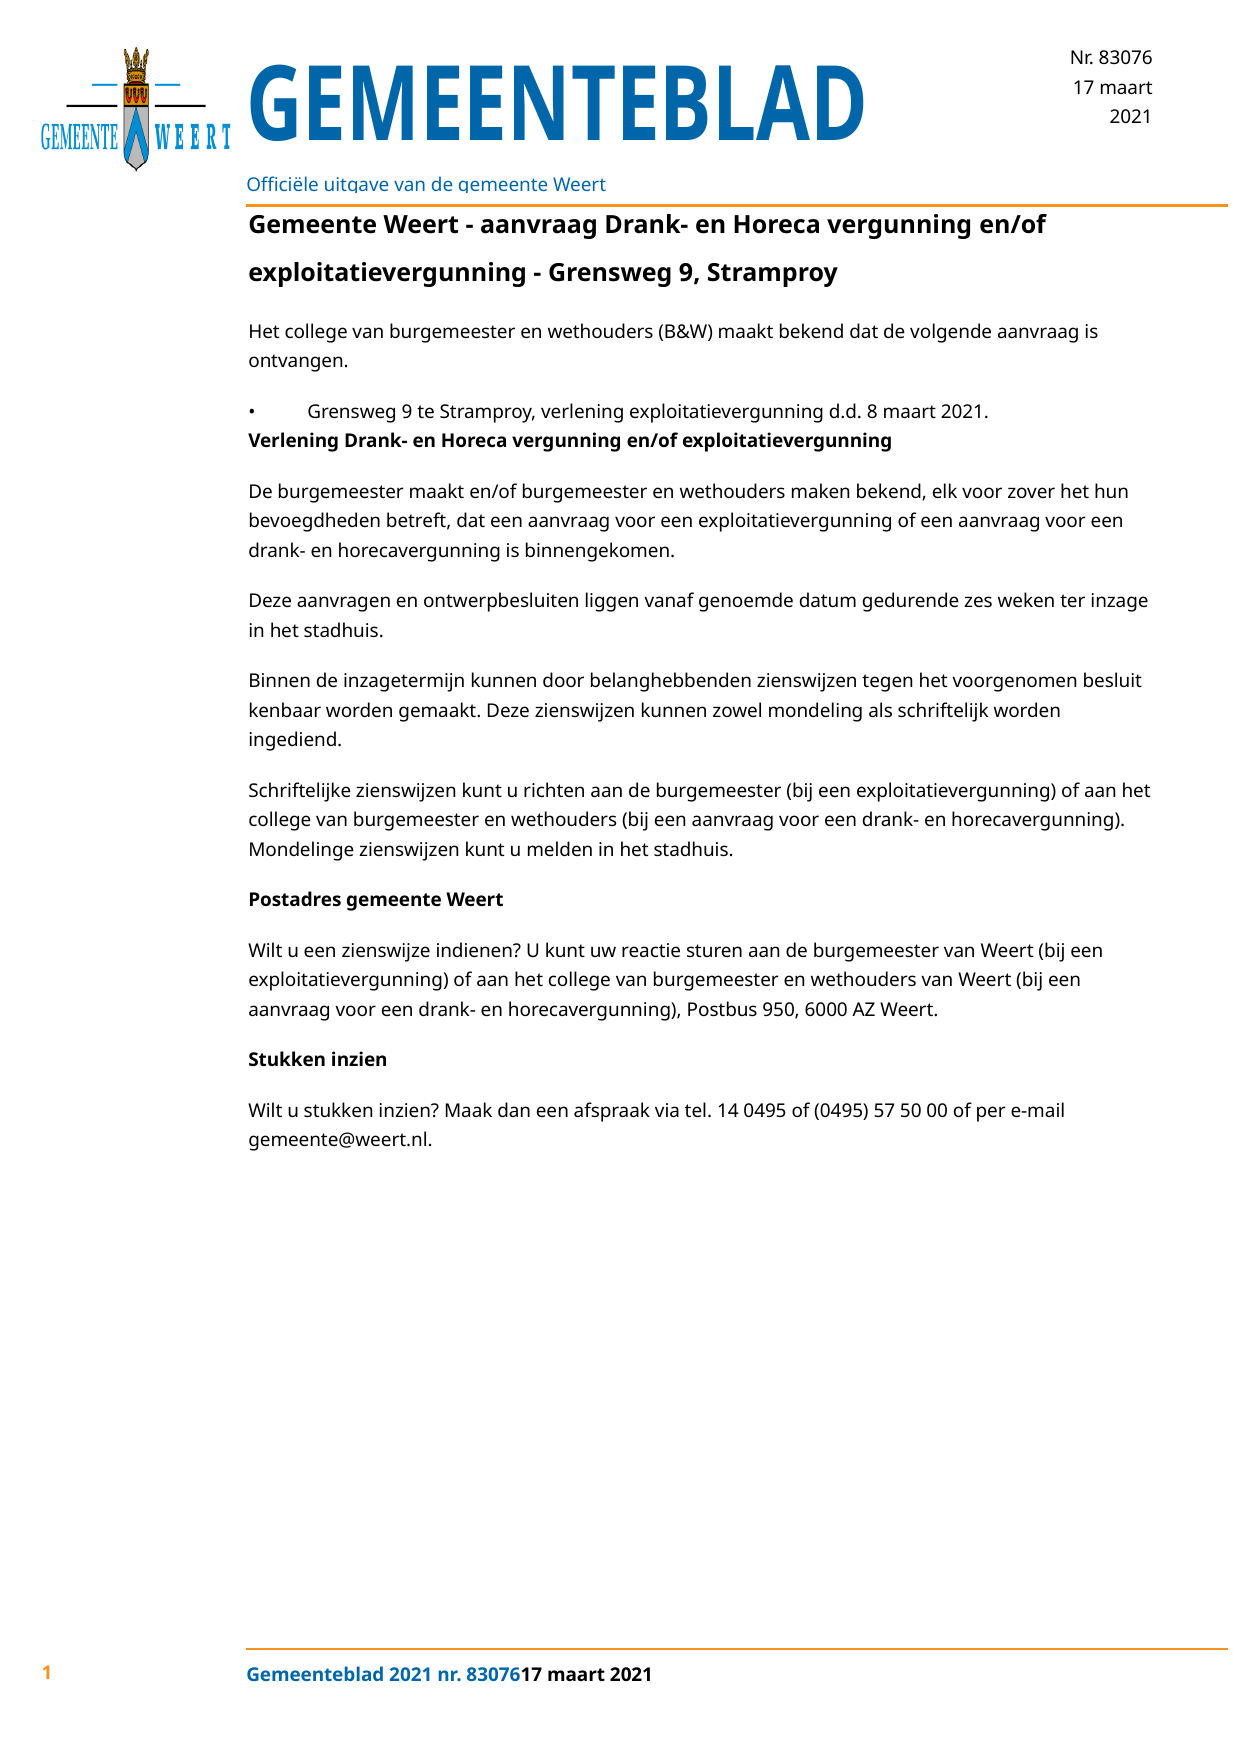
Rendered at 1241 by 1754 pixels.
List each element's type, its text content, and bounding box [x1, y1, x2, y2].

text Schriftelijke zienswijzen kunt u richten aan de burgemeester (bij een exploitatievergunning) of aan het college van burgemeester en wethouders (bij een aanvraag voor een drank- en horecavergunning). Mondelinge zienswijzen kunt u melden in het stadhuis. [248, 777, 1152, 862]
text Gemeente Weert - aanvraag Drank- en Horeca vergunning en/of exploitatievergunning - Grensweg 9, Stramproy [248, 207, 1152, 288]
text Wilt u stukken inzien? Maak dan een afspraak via tel. 14 0495 of (0495) 57 50 00 of per e-mail gemeente@weert.nl. [248, 1097, 1152, 1152]
picture [41, 47, 231, 172]
text Postadres gemeente Weert [248, 887, 1152, 912]
text Stukken inzien [248, 1047, 1152, 1072]
text Het college van burgemeester en wethouders (B&W) maakt bekend dat de volgende aanvraag is ontvangen. [248, 318, 1152, 373]
text Wilt u een zienswijze indienen? U kunt uw reactie sturen aan de burgemeester van Weert (bij een exploitatievergunning) of aan het college van burgemeester en wethouders van Weert (bij een aanvraag voor een drank- en horecavergunning), Postbus 950, 6000 AZ Weert. [248, 937, 1152, 1022]
text Verlening Drank- en Horeca vergunning en/of exploitatievergunning [248, 427, 1152, 453]
list Grensweg 9 te Stramproy, verlening exploitatievergunning d.d. 8 maart 2021. [248, 398, 1152, 424]
text Deze aanvragen en ontwerpbesluiten liggen vanaf genoemde datum gedurende zes weken ter inzage in het stadhuis. [248, 587, 1152, 643]
text Binnen de inzagetermijn kunnen door belanghebbenden zienswijzen tegen het voorgenomen besluit kenbaar worden gemaakt. Deze zienswijzen kunnen zowel mondeling als schriftelijk worden ingediend. [248, 667, 1152, 752]
text De burgemeester maakt en/of burgemeester en wethouders maken bekend, elk voor zover het hun bevoegdheden betreft, dat een aanvraag voor een exploitatievergunning of een aanvraag voor een drank- en horecavergunning is binnengekomen. [248, 478, 1152, 563]
